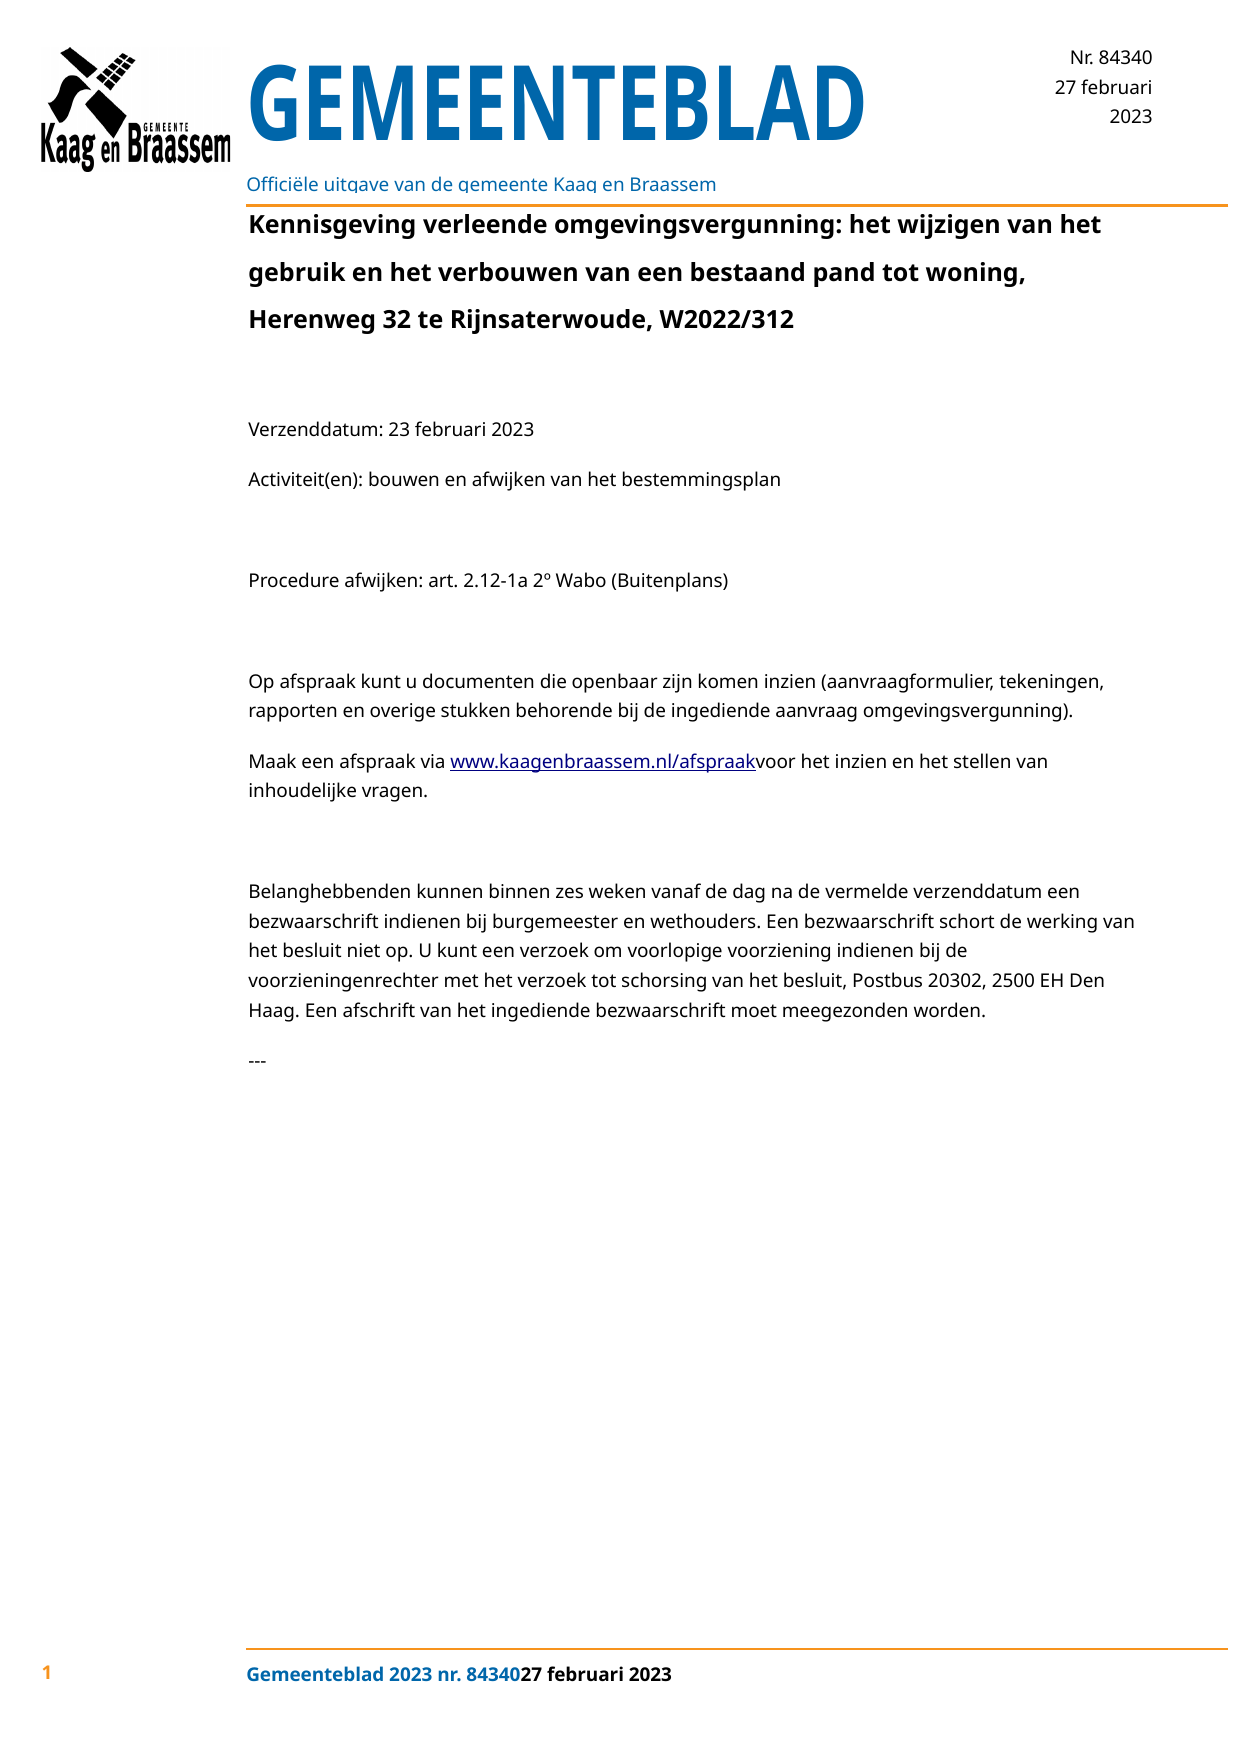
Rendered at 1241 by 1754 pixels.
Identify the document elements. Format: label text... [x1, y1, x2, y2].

text Maak een afspraak via www.kaagenbraassem.nl/afspraakvoor het inzien en het stellen van inhoudelijke vragen. [248, 748, 1152, 803]
text Activiteit(en): bouwen en afwijken van het bestemmingsplan [248, 466, 1152, 492]
text Verzenddatum: 23 februari 2023 [248, 416, 1152, 442]
text Procedure afwijken: art. 2.12-1a 2º Wabo (Buitenplans) [248, 567, 1152, 593]
text Belanghebbenden kunnen binnen zes weken vanaf de dag na de vermelde verzenddatum een bezwaarschrift indienen bij burgemeester en wethouders. Een bezwaarschrift schort de werking van het besluit niet op. U kunt een verzoek om voorlopige voorziening indienen bij de voorzieningenrechter met het verzoek tot schorsing van het besluit, Postbus 20302, 2500 EH Den Haag. Een afschrift van het ingediende bezwaarschrift moet meegezonden worden. [248, 878, 1152, 1022]
text --- [248, 1047, 1152, 1073]
text Op afspraak kunt u documenten die openbaar zijn komen inzien (aanvraagformulier, tekeningen, rapporten en overige stukken behorende bij de ingediende aanvraag omgevingsvergunning). [248, 668, 1152, 723]
picture [41, 47, 231, 172]
text Kennisgeving verleende omgevingsvergunning: het wijzigen van het gebruik en het verbouwen van een bestaand pand tot woning, Herenweg 32 te Rijnsaterwoude, W2022/312 [248, 207, 1152, 336]
